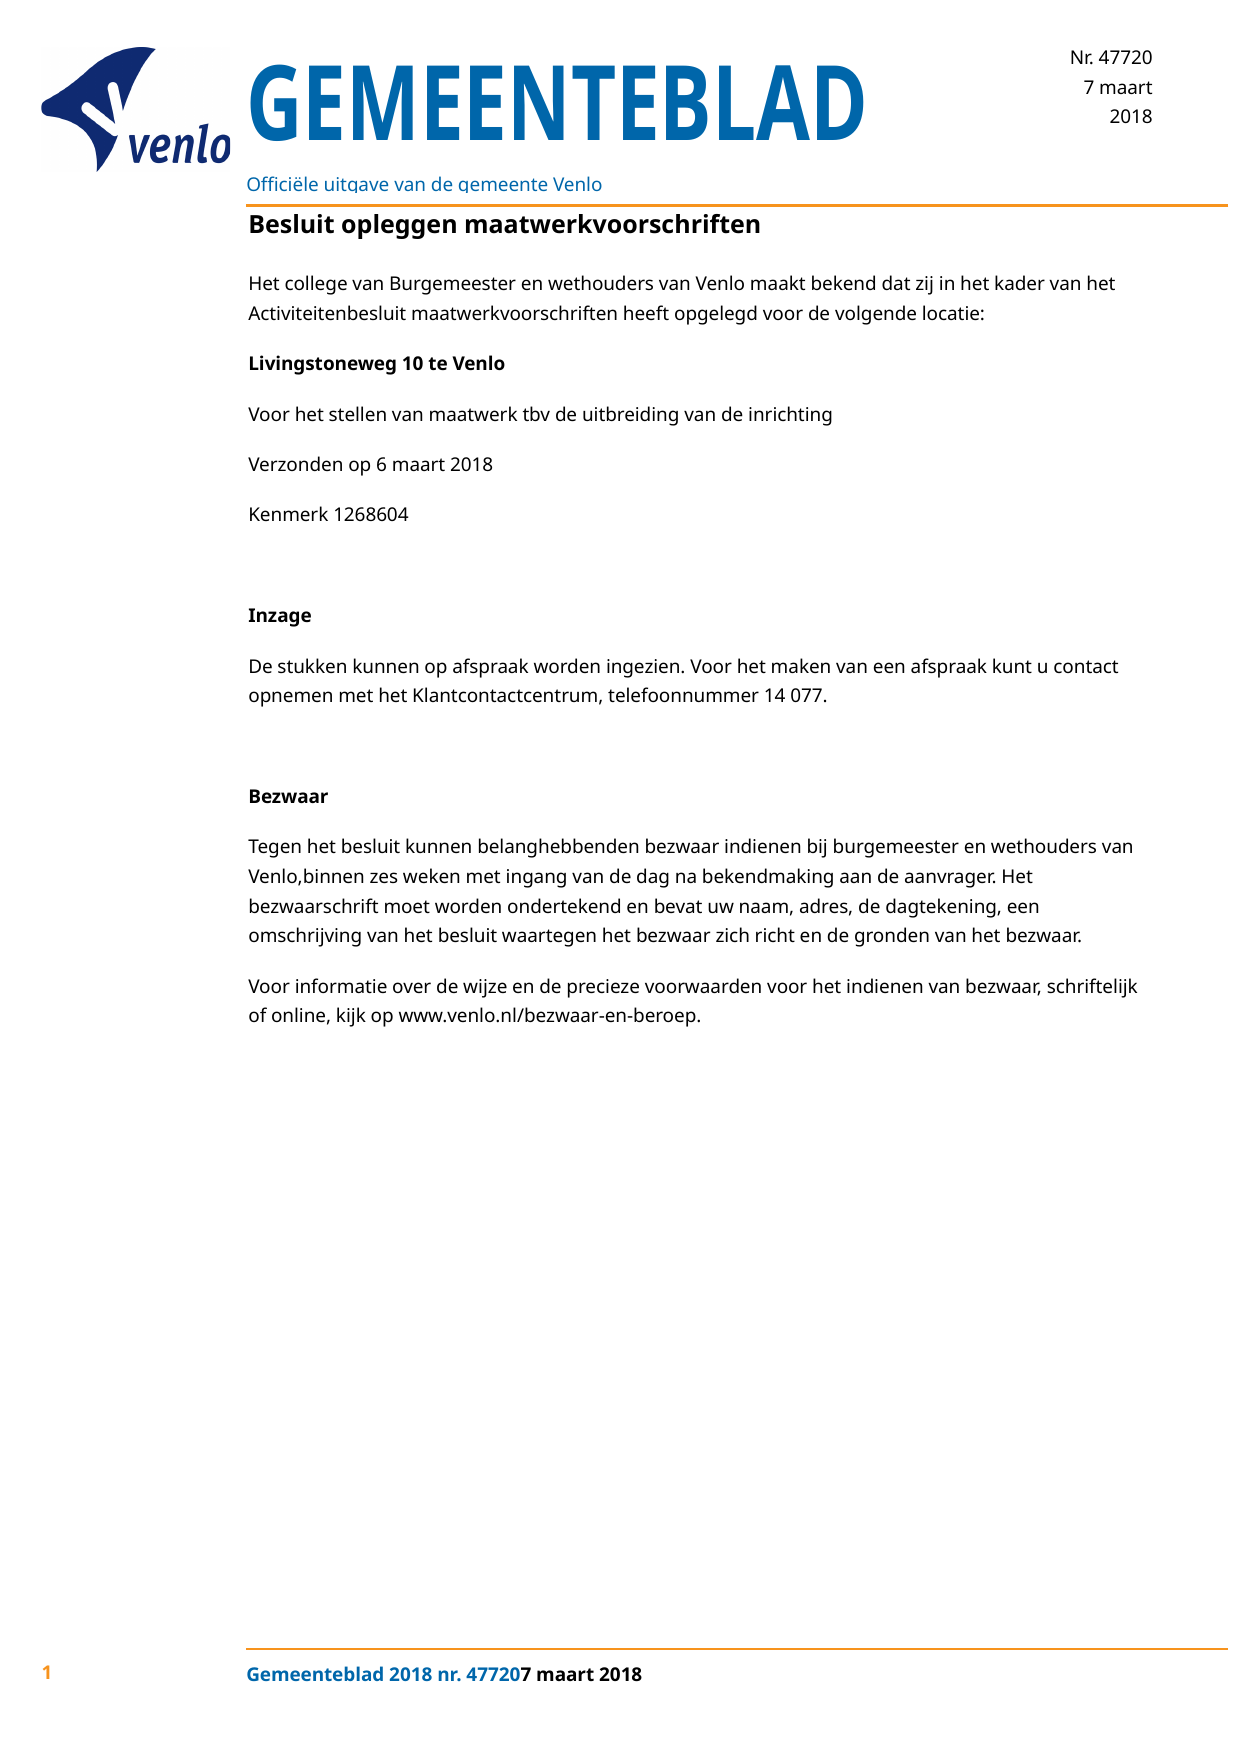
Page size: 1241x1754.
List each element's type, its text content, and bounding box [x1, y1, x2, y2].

picture [41, 47, 231, 172]
text Bezwaar [248, 783, 1152, 809]
text Voor informatie over de wijze en de precieze voorwaarden voor het indienen van bezwaar, schriftelijk of online, kijk op www.venlo.nl/bezwaar-en-beroep. [248, 973, 1152, 1028]
text De stukken kunnen op afspraak worden ingezien. Voor het maken van een afspraak kunt u contact opnemen met het Klantcontactcentrum, telefoonnummer 14 077. [248, 653, 1152, 708]
text Verzonden op 6 maart 2018 [248, 451, 1152, 477]
text Het college van Burgemeester en wethouders van Venlo maakt bekend dat zij in het kader van het Activiteitenbesluit maatwerkvoorschriften heeft opgelegd voor de volgende locatie: [248, 270, 1152, 326]
text Voor het stellen van maatwerk tbv de uitbreiding van de inrichting [248, 401, 1152, 426]
text Kenmerk 1268604 [248, 502, 1152, 527]
text Besluit opleggen maatwerkvoorschriften [248, 207, 1152, 241]
text Inzage [248, 602, 1152, 628]
text Livingstoneweg 10 te Venlo [248, 350, 1152, 376]
text Tegen het besluit kunnen belanghebbenden bezwaar indienen bij burgemeester en wethouders van Venlo,binnen zes weken met ingang van de dag na bekendmaking aan de aanvrager. Het bezwaarschrift moet worden ondertekend en bevat uw naam, adres, de dagtekening, een omschrijving van het besluit waartegen het bezwaar zich richt en de gronden van het bezwaar. [248, 834, 1152, 948]
